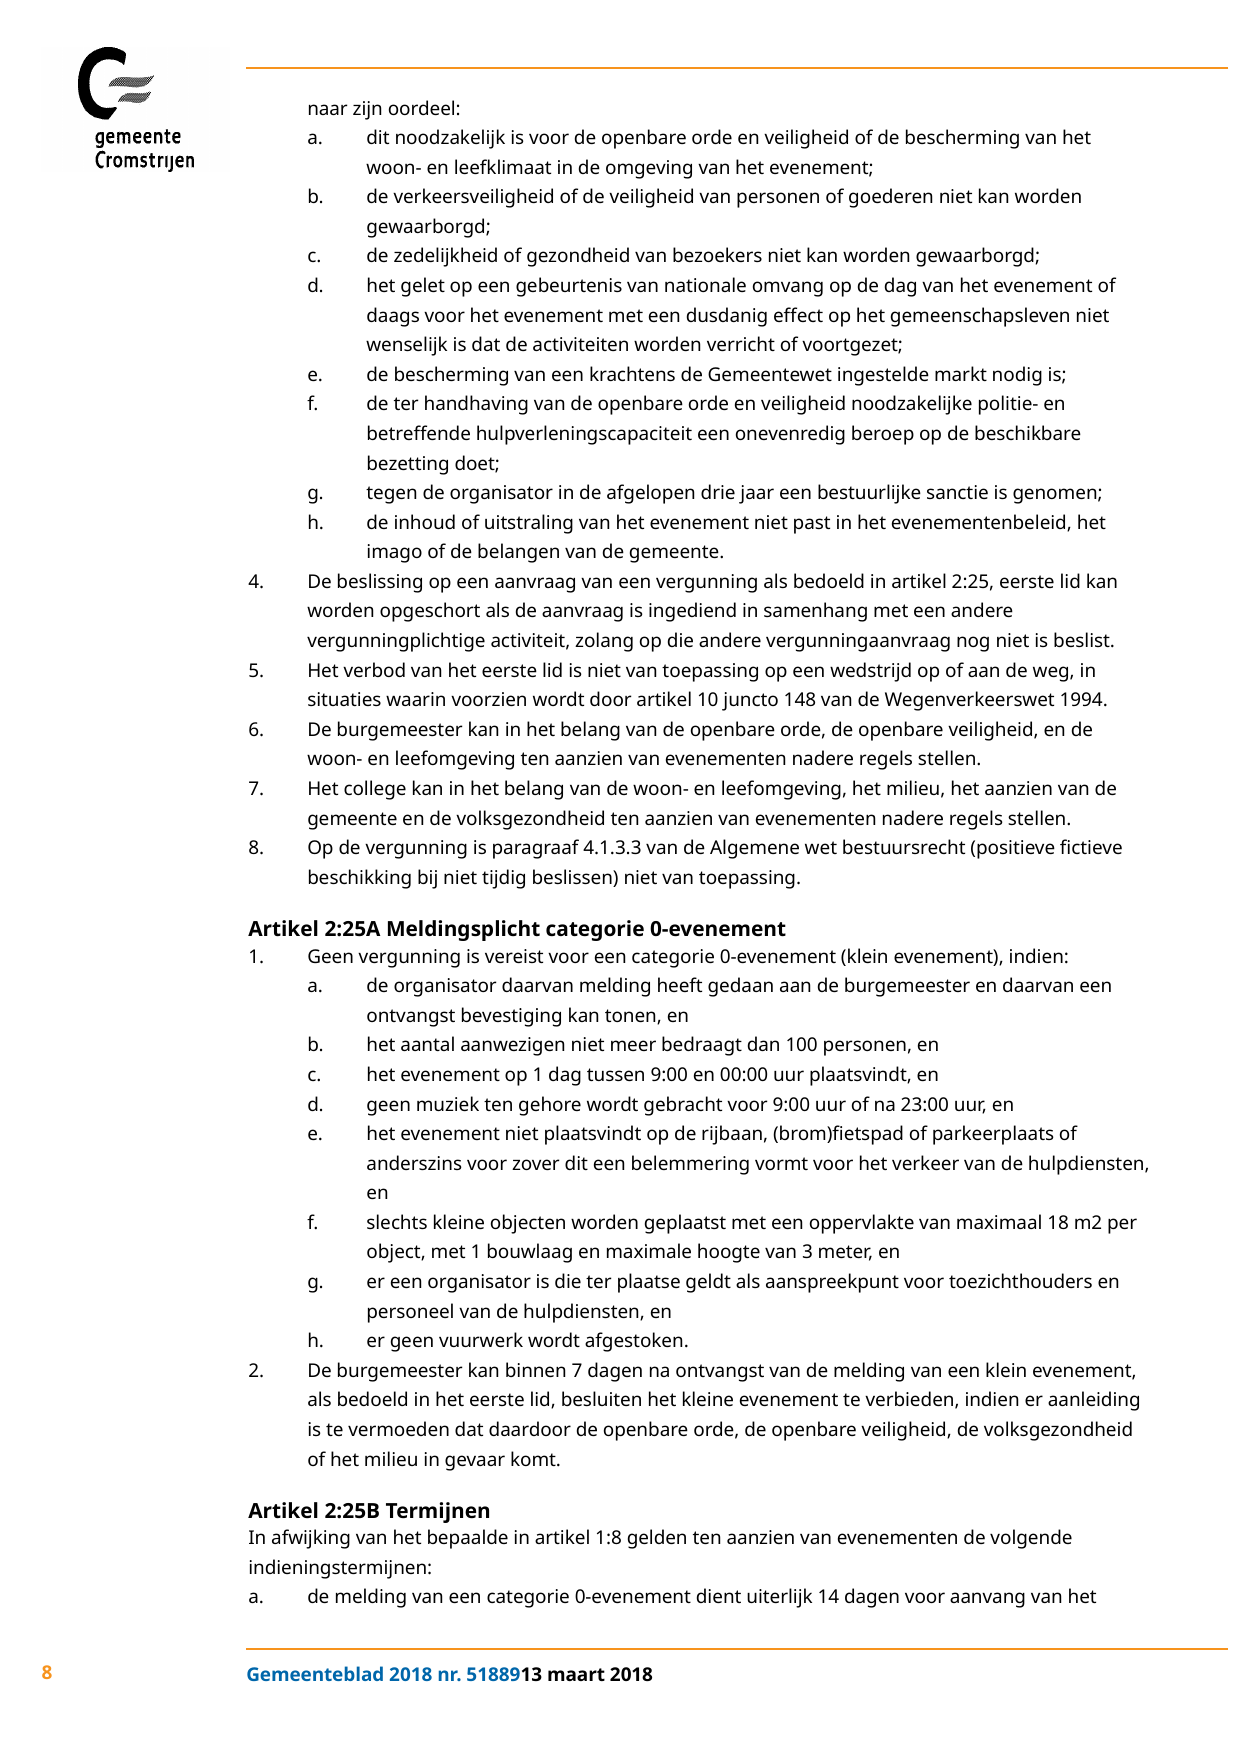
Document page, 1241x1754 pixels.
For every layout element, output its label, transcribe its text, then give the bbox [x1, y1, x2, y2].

list de bescherming van een krachtens de Gemeentewet ingestelde markt nodig is; [307, 361, 1152, 387]
list de verkeersveiligheid of de veiligheid van personen of goederen niet kan worden gewaarborgd; [307, 183, 1152, 239]
list De beslissing op een aanvraag van een vergunning als bedoeld in artikel 2:25, eerste lid kan worden opgeschort als de aanvraag is ingediend in samenhang met een andere vergunningplichtige activiteit, zolang op die andere vergunningaanvraag nog niet is beslist. [248, 568, 1152, 653]
list dit noodzakelijk is voor de openbare orde en veiligheid of de bescherming van het woon- en leefklimaat in de omgeving van het evenement; [307, 124, 1152, 180]
list naar zijn oordeel: [248, 95, 1152, 121]
list tegen de organisator in de afgelopen drie jaar een bestuurlijke sanctie is genomen; [307, 479, 1152, 505]
list Het college kan in het belang van de woon- en leefomgeving, het milieu, het aanzien van de gemeente en de volksgezondheid ten aanzien van evenementen nadere regels stellen. [248, 775, 1152, 831]
list Het verbod van het eerste lid is niet van toepassing op een wedstrijd op of aan de weg, in situaties waarin voorzien wordt door artikel 10 juncto 148 van de Wegenverkeerswet 1994. [248, 657, 1152, 712]
list Geen vergunning is vereist voor een categorie 0-evenement (klein evenement), indien: [248, 943, 1152, 968]
text Artikel 2:25B Termijnen [248, 1496, 1152, 1524]
list het gelet op een gebeurtenis van nationale omvang op de dag van het evenement of daags voor het evenement met een dusdanig effect op het gemeenschapsleven niet wenselijk is dat de activiteiten worden verricht of voortgezet; [307, 272, 1152, 357]
list de ter handhaving van de openbare orde en veiligheid noodzakelijke politie- en betreffende hulpverleningscapaciteit een onevenredig beroep op de beschikbare bezetting doet; [307, 391, 1152, 476]
list er geen vuurwerk wordt afgestoken. [307, 1327, 1152, 1353]
list de organisator daarvan melding heeft gedaan aan de burgemeester en daarvan een ontvangst bevestiging kan tonen, en [307, 972, 1152, 1028]
list het aantal aanwezigen niet meer bedraagt dan 100 personen, en [307, 1032, 1152, 1057]
list Op de vergunning is paragraaf 4.1.3.3 van de Algemene wet bestuursrecht (positieve fictieve beschikking bij niet tijdig beslissen) niet van toepassing. [248, 834, 1152, 890]
list de melding van een categorie 0-evenement dient uiterlijk 14 dagen voor aanvang van het [248, 1584, 1152, 1609]
list het evenement op 1 dag tussen 9:00 en 00:00 uur plaatsvindt, en [307, 1061, 1152, 1087]
list slechts kleine objecten worden geplaatst met een oppervlakte van maximaal 18 m2 per object, met 1 bouwlaag en maximale hoogte van 3 meter, en [307, 1209, 1152, 1264]
list De burgemeester kan binnen 7 dagen na ontvangst van de melding van een klein evenement, als bedoeld in het eerste lid, besluiten het kleine evenement te verbieden, indien er aanleiding is te vermoeden dat daardoor de openbare orde, de openbare veiligheid, de volksgezondheid of het milieu in gevaar komt. [248, 1357, 1152, 1471]
list de zedelijkheid of gezondheid van bezoekers niet kan worden gewaarborgd; [307, 243, 1152, 268]
text In afwijking van het bepaalde in artikel 1:8 gelden ten aanzien van evenementen de volgende indieningstermijnen: [248, 1524, 1152, 1580]
list geen muziek ten gehore wordt gebracht voor 9:00 uur of na 23:00 uur, en [307, 1091, 1152, 1116]
list De burgemeester kan in het belang van de openbare orde, de openbare veiligheid, en de woon- en leefomgeving ten aanzien van evenementen nadere regels stellen. [248, 716, 1152, 771]
list er een organisator is die ter plaatse geldt als aanspreekpunt voor toezichthouders en personeel van de hulpdiensten, en [307, 1268, 1152, 1323]
picture [41, 47, 231, 172]
list de inhoud of uitstraling van het evenement niet past in het evenementenbeleid, het imago of de belangen van de gemeente. [307, 509, 1152, 564]
list het evenement niet plaatsvindt op de rijbaan, (brom)fietspad of parkeerplaats of anderszins voor zover dit een belemmering vormt voor het verkeer van de hulpdiensten, en [307, 1120, 1152, 1205]
text Artikel 2:25A Meldingsplicht categorie 0-evenement [248, 914, 1152, 943]
